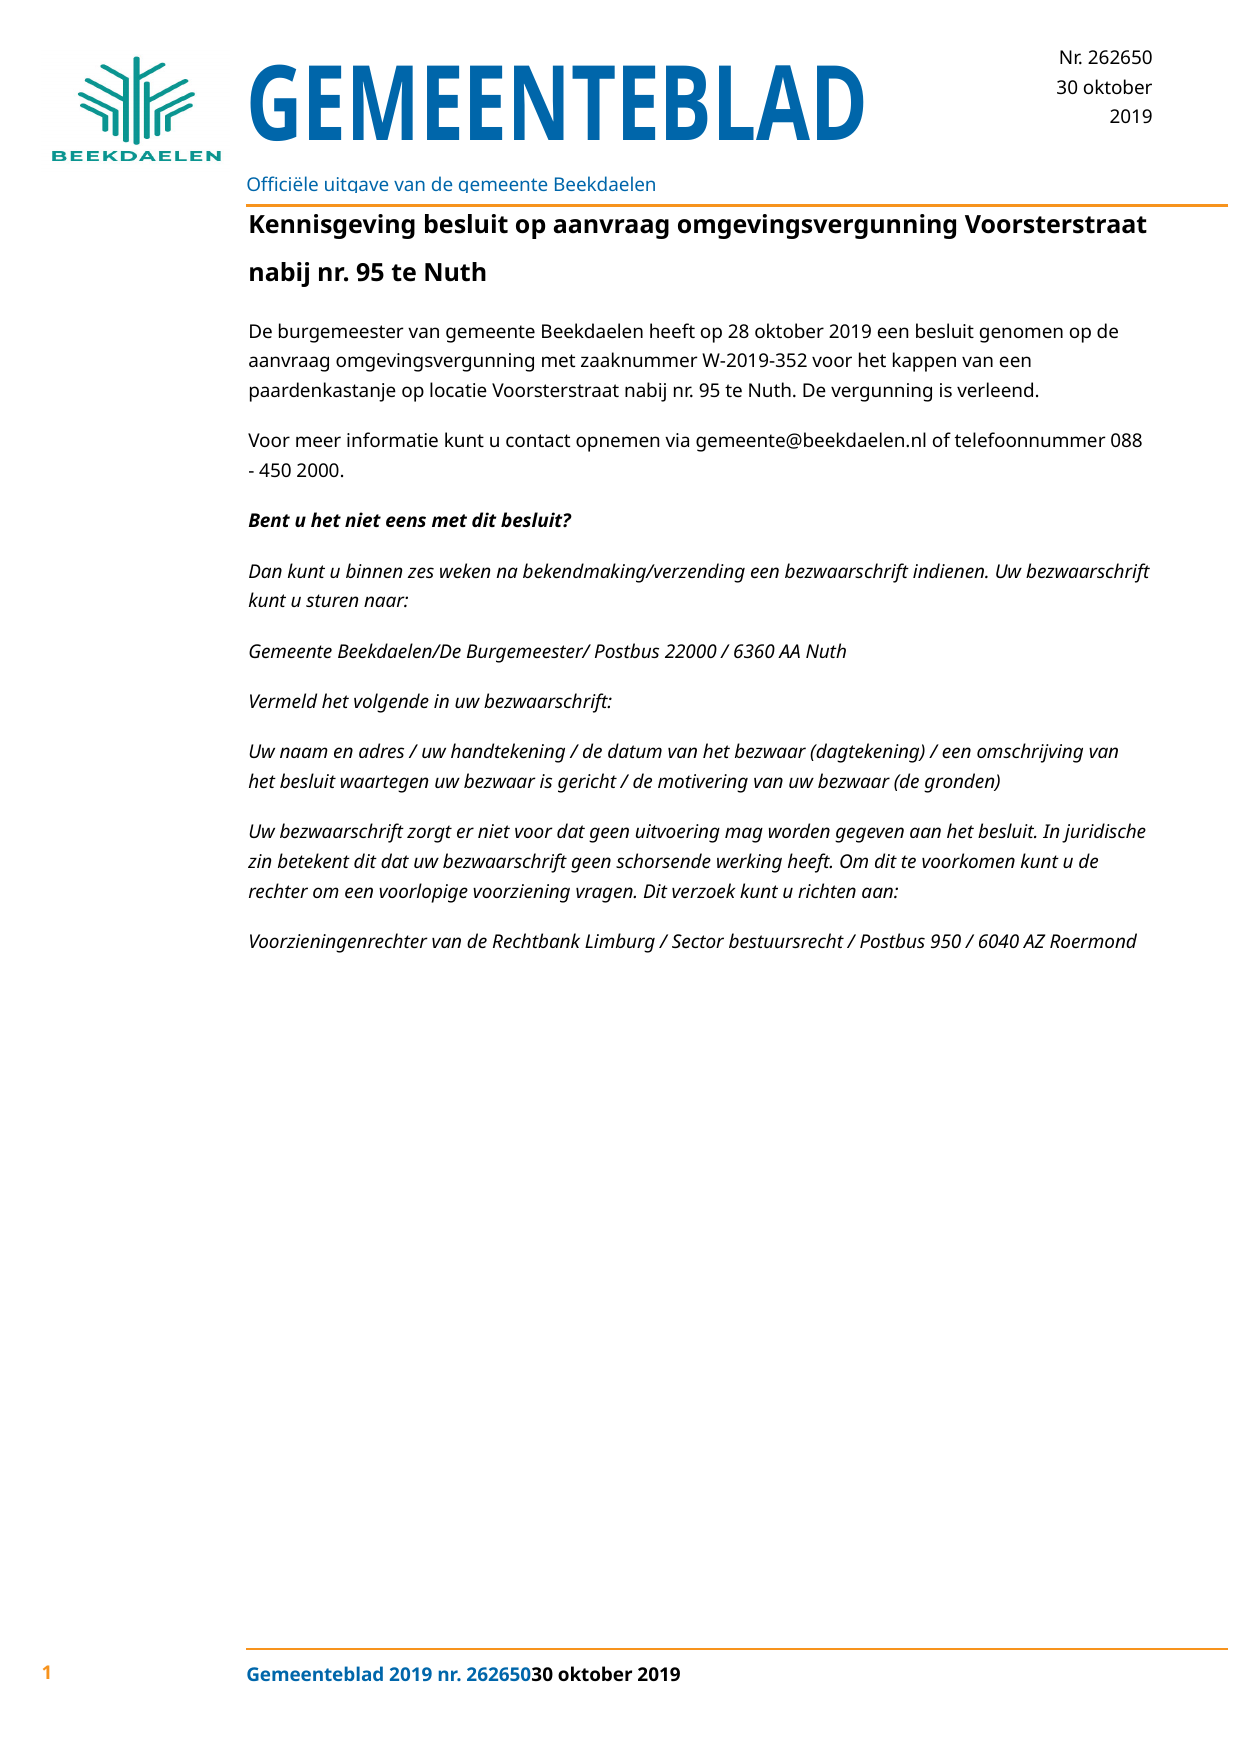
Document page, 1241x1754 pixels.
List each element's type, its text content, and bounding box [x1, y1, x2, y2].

text Voorzieningenrechter van de Rechtbank Limburg / Sector bestuursrecht / Postbus 950 / 6040 AZ Roermond [248, 928, 1152, 954]
text Uw naam en adres / uw handtekening / de datum van het bezwaar (dagtekening) / een omschrijving van het besluit waartegen uw bezwaar is gericht / de motivering van uw bezwaar (de gronden) [248, 739, 1152, 794]
text Kennisgeving besluit op aanvraag omgevingsvergunning Voorsterstraat nabij nr. 95 te Nuth [248, 207, 1152, 288]
picture [41, 47, 231, 172]
text Bent u het niet eens met dit besluit? [248, 507, 1152, 533]
text Uw bezwaarschrift zorgt er niet voor dat geen uitvoering mag worden gegeven aan het besluit. In juridische zin betekent dit dat uw bezwaarschrift geen schorsende werking heeft. Om dit te voorkomen kunt u de rechter om een voorlopige voorziening vragen. Dit verzoek kunt u richten aan: [248, 819, 1152, 904]
text Dan kunt u binnen zes weken na bekendmaking/verzending een bezwaarschrift indienen. Uw bezwaarschrift kunt u sturen naar: [248, 558, 1152, 613]
text Voor meer informatie kunt u contact opnemen via gemeente@beekdaelen.nl of telefoonnummer 088 - 450 2000. [248, 427, 1152, 483]
text De burgemeester van gemeente Beekdaelen heeft op 28 oktober 2019 een besluit genomen op de aanvraag omgevingsvergunning met zaaknummer W-2019-352 voor het kappen van een paardenkastanje op locatie Voorsterstraat nabij nr. 95 te Nuth. De vergunning is verleend. [248, 318, 1152, 403]
text Vermeld het volgende in uw bezwaarschrift: [248, 688, 1152, 714]
text Gemeente Beekdaelen/De Burgemeester/ Postbus 22000 / 6360 AA Nuth [248, 638, 1152, 664]
